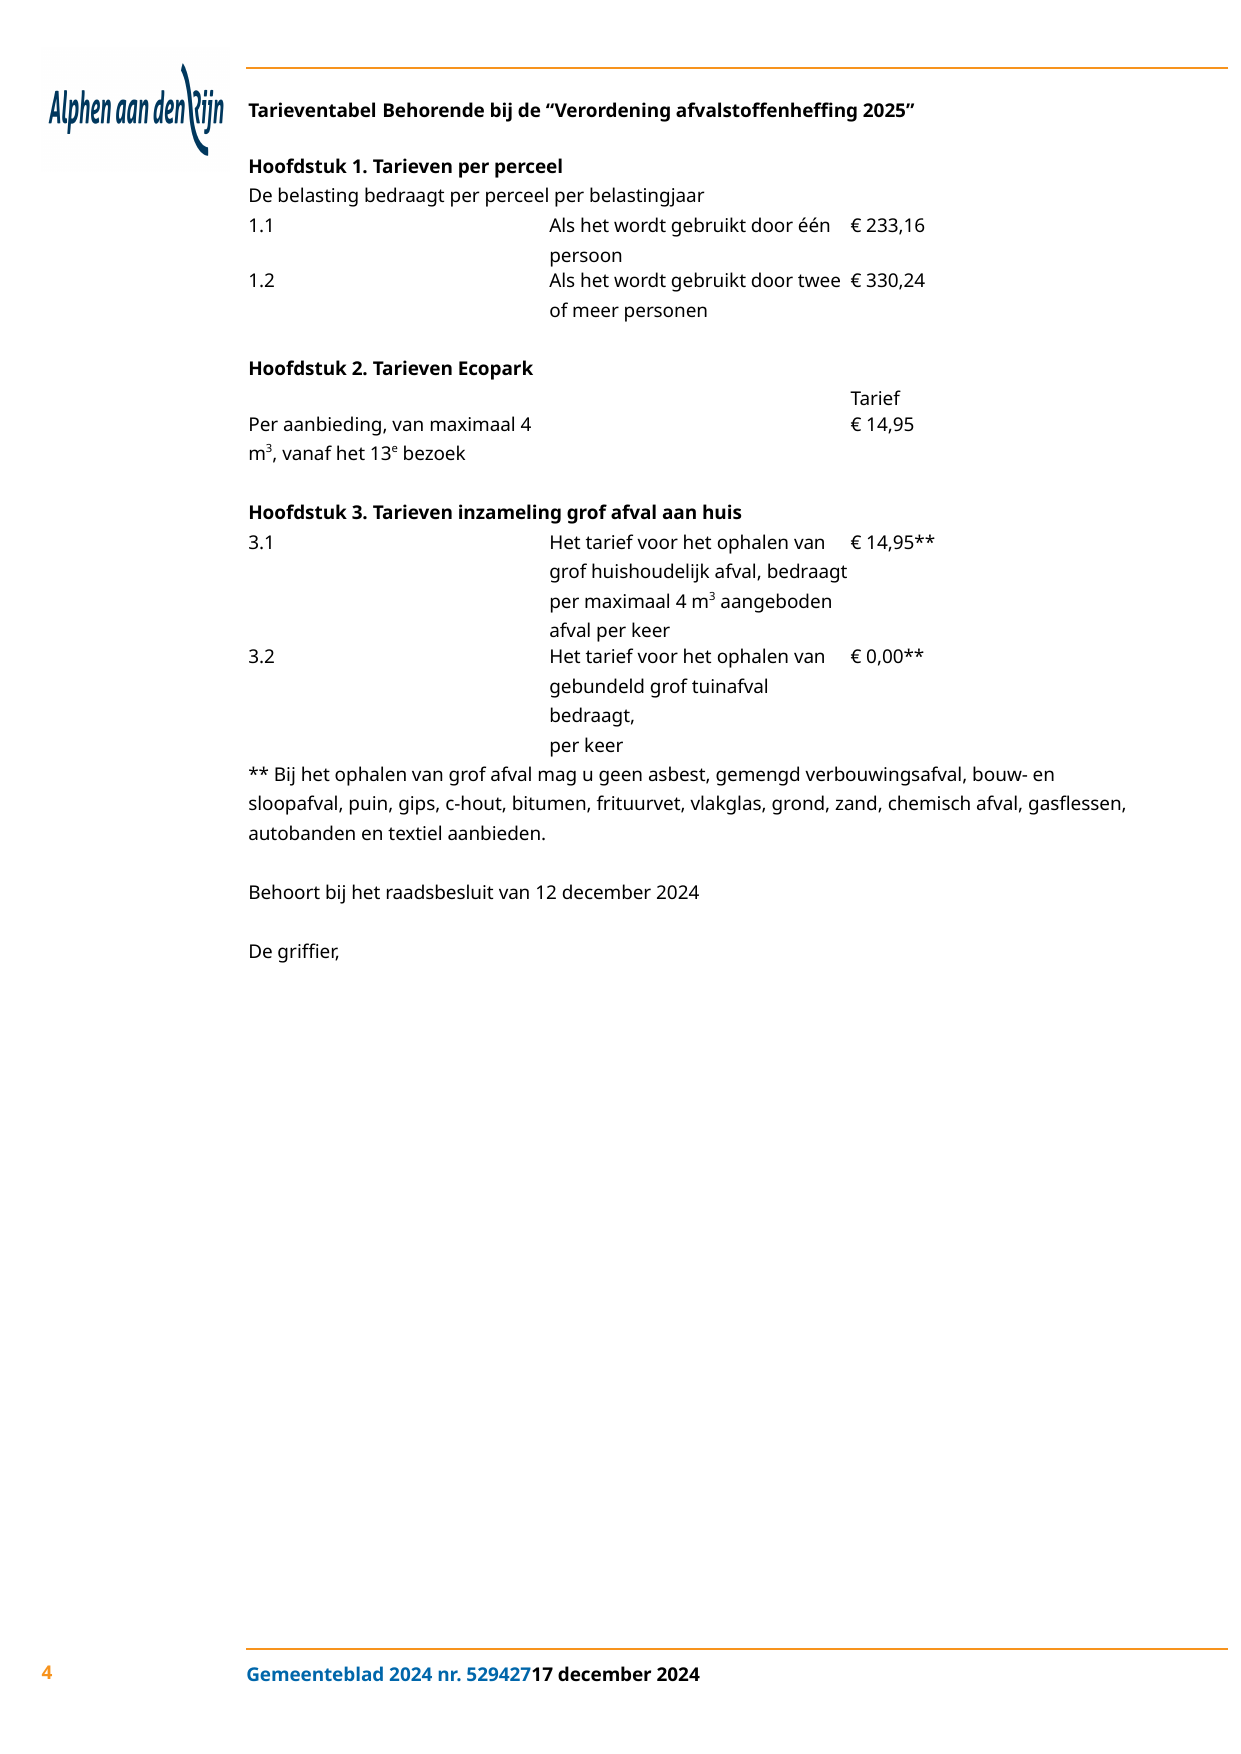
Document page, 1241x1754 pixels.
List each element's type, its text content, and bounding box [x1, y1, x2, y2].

text De griffier, [248, 938, 1152, 964]
table_cell € 330,24 [850, 268, 1152, 323]
table_header 1.1 [248, 212, 549, 267]
table_header € 14,95** [850, 529, 1152, 643]
text Behoort bij het raadsbesluit van 12 december 2024 [248, 879, 1152, 905]
table_header Het tarief voor het ophalen van grof huishoudelijk afval, bedraagt per maximaal 4 m3 aangeboden afval per keer [549, 529, 850, 643]
text Hoofdstuk 2. Tarieven Ecopark [248, 356, 1152, 381]
table_cell 1.2 [248, 268, 549, 323]
text ** Bij het ophalen van grof afval mag u geen asbest, gemengd verbouwingsafval, bouw- en sloopafval, puin, gips, c-hout, bitumen, frituurvet, vlakglas, grond, zand, chemisch afval, gasflessen, autobanden en textiel aanbieden. [248, 761, 1152, 846]
table_header [549, 385, 850, 411]
table_header € 233,16 [850, 212, 1152, 267]
table_cell [549, 411, 850, 466]
text Hoofdstuk 1. Tarieven per perceel [248, 153, 1152, 179]
table_header Tarief [850, 385, 1152, 411]
table_cell € 0,00** [850, 643, 1152, 758]
table_cell 3.2 [248, 643, 549, 758]
table_cell Per aanbieding, van maximaal 4 m3, vanaf het 13e bezoek [248, 411, 549, 466]
table_cell € 14,95 [850, 411, 1152, 466]
table_cell Als het wordt gebruikt door twee of meer personen [549, 268, 850, 323]
table_header 3.1 [248, 529, 549, 643]
text Hoofdstuk 3. Tarieven inzameling grof afval aan huis [248, 499, 1152, 525]
picture [41, 47, 231, 172]
table_cell Het tarief voor het ophalen van gebundeld grof tuinafval bedraagt, per keer [549, 643, 850, 758]
text De belasting bedraagt per perceel per belastingjaar [248, 182, 1152, 208]
text Tarieventabel Behorende bij de “Verordening afvalstoffenheffing 2025” [248, 95, 1152, 123]
table_header [248, 385, 549, 411]
table_header Als het wordt gebruikt door één persoon [549, 212, 850, 267]
